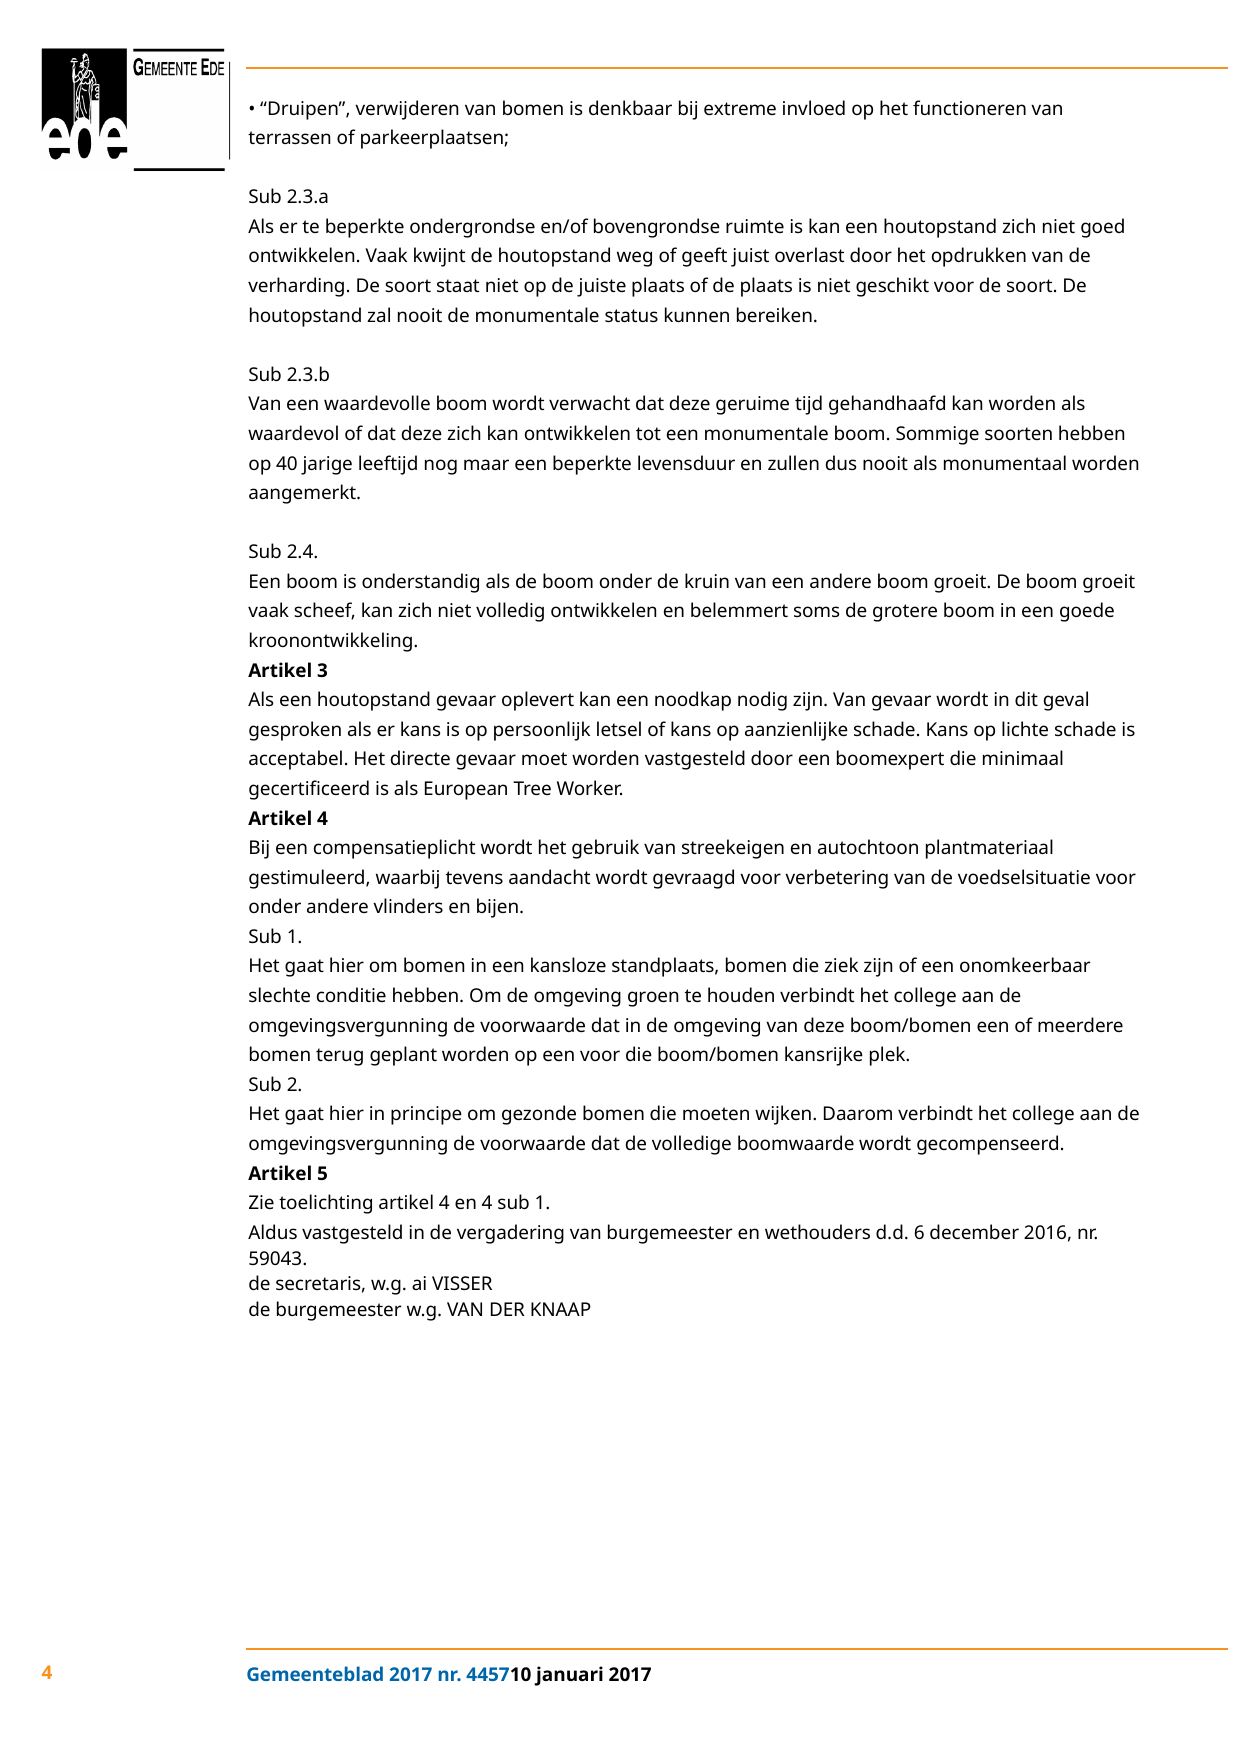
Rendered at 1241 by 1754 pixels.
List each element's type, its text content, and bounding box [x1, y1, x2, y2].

text Bij een compensatieplicht wordt het gebruik van streekeigen en autochtoon plantmateriaal gestimuleerd, waarbij tevens aandacht wordt gevraagd voor verbetering van de voedselsituatie voor onder andere vlinders en bijen. [248, 834, 1152, 919]
text Het gaat hier in principe om gezonde bomen die moeten wijken. Daarom verbindt het college aan de omgevingsvergunning de voorwaarde dat de volledige boomwaarde wordt gecompenseerd. [248, 1101, 1152, 1156]
text Artikel 5 [248, 1160, 1152, 1186]
text de secretaris, w.g. ai VISSER [248, 1270, 1152, 1296]
text Sub 2.4. [248, 538, 1152, 564]
text • “Druipen”, verwijderen van bomen is denkbaar bij extreme invloed op het functioneren van terrassen of parkeerplaatsen; [248, 95, 1152, 150]
text Sub 2.3.b [248, 361, 1152, 387]
text Zie toelichting artikel 4 en 4 sub 1. [248, 1189, 1152, 1215]
text Sub 2.3.a [248, 183, 1152, 209]
text Aldus vastgesteld in de vergadering van burgemeester en wethouders d.d. 6 december 2016, nr. 59043. [248, 1219, 1152, 1270]
text Sub 2. [248, 1071, 1152, 1097]
text Van een waardevolle boom wordt verwacht dat deze geruime tijd gehandhaafd kan worden als waardevol of dat deze zich kan ontwikkelen tot een monumentale boom. Sommige soorten hebben op 40 jarige leeftijd nog maar een beperkte levensduur en zullen dus nooit als monumentaal worden aangemerkt. [248, 391, 1152, 505]
text Een boom is onderstandig als de boom onder de kruin van een andere boom groeit. De boom groeit vaak scheef, kan zich niet volledig ontwikkelen en belemmert soms de grotere boom in een goede kroonontwikkeling. [248, 568, 1152, 653]
text Artikel 3 [248, 657, 1152, 683]
text Sub 1. [248, 923, 1152, 949]
text Als er te beperkte ondergrondse en/of bovengrondse ruimte is kan een houtopstand zich niet goed ontwikkelen. Vaak kwijnt de houtopstand weg of geeft juist overlast door het opdrukken van de verharding. De soort staat niet op de juiste plaats of de plaats is niet geschikt voor de soort. De houtopstand zal nooit de monumentale status kunnen bereiken. [248, 213, 1152, 328]
text Als een houtopstand gevaar oplevert kan een noodkap nodig zijn. Van gevaar wordt in dit geval gesproken als er kans is op persoonlijk letsel of kans op aanzienlijke schade. Kans op lichte schade is acceptabel. Het directe gevaar moet worden vastgesteld door een boomexpert die minimaal gecertificeerd is als European Tree Worker. [248, 686, 1152, 801]
text de burgemeester w.g. VAN DER KNAAP [248, 1296, 1152, 1322]
text Het gaat hier om bomen in een kansloze standplaats, bomen die ziek zijn of een onomkeerbaar slechte conditie hebben. Om de omgeving groen te houden verbindt het college aan de omgevingsvergunning de voorwaarde dat in de omgeving van deze boom/bomen een of meerdere bomen terug geplant worden op een voor die boom/bomen kansrijke plek. [248, 953, 1152, 1067]
picture [41, 47, 231, 172]
text Artikel 4 [248, 805, 1152, 831]
